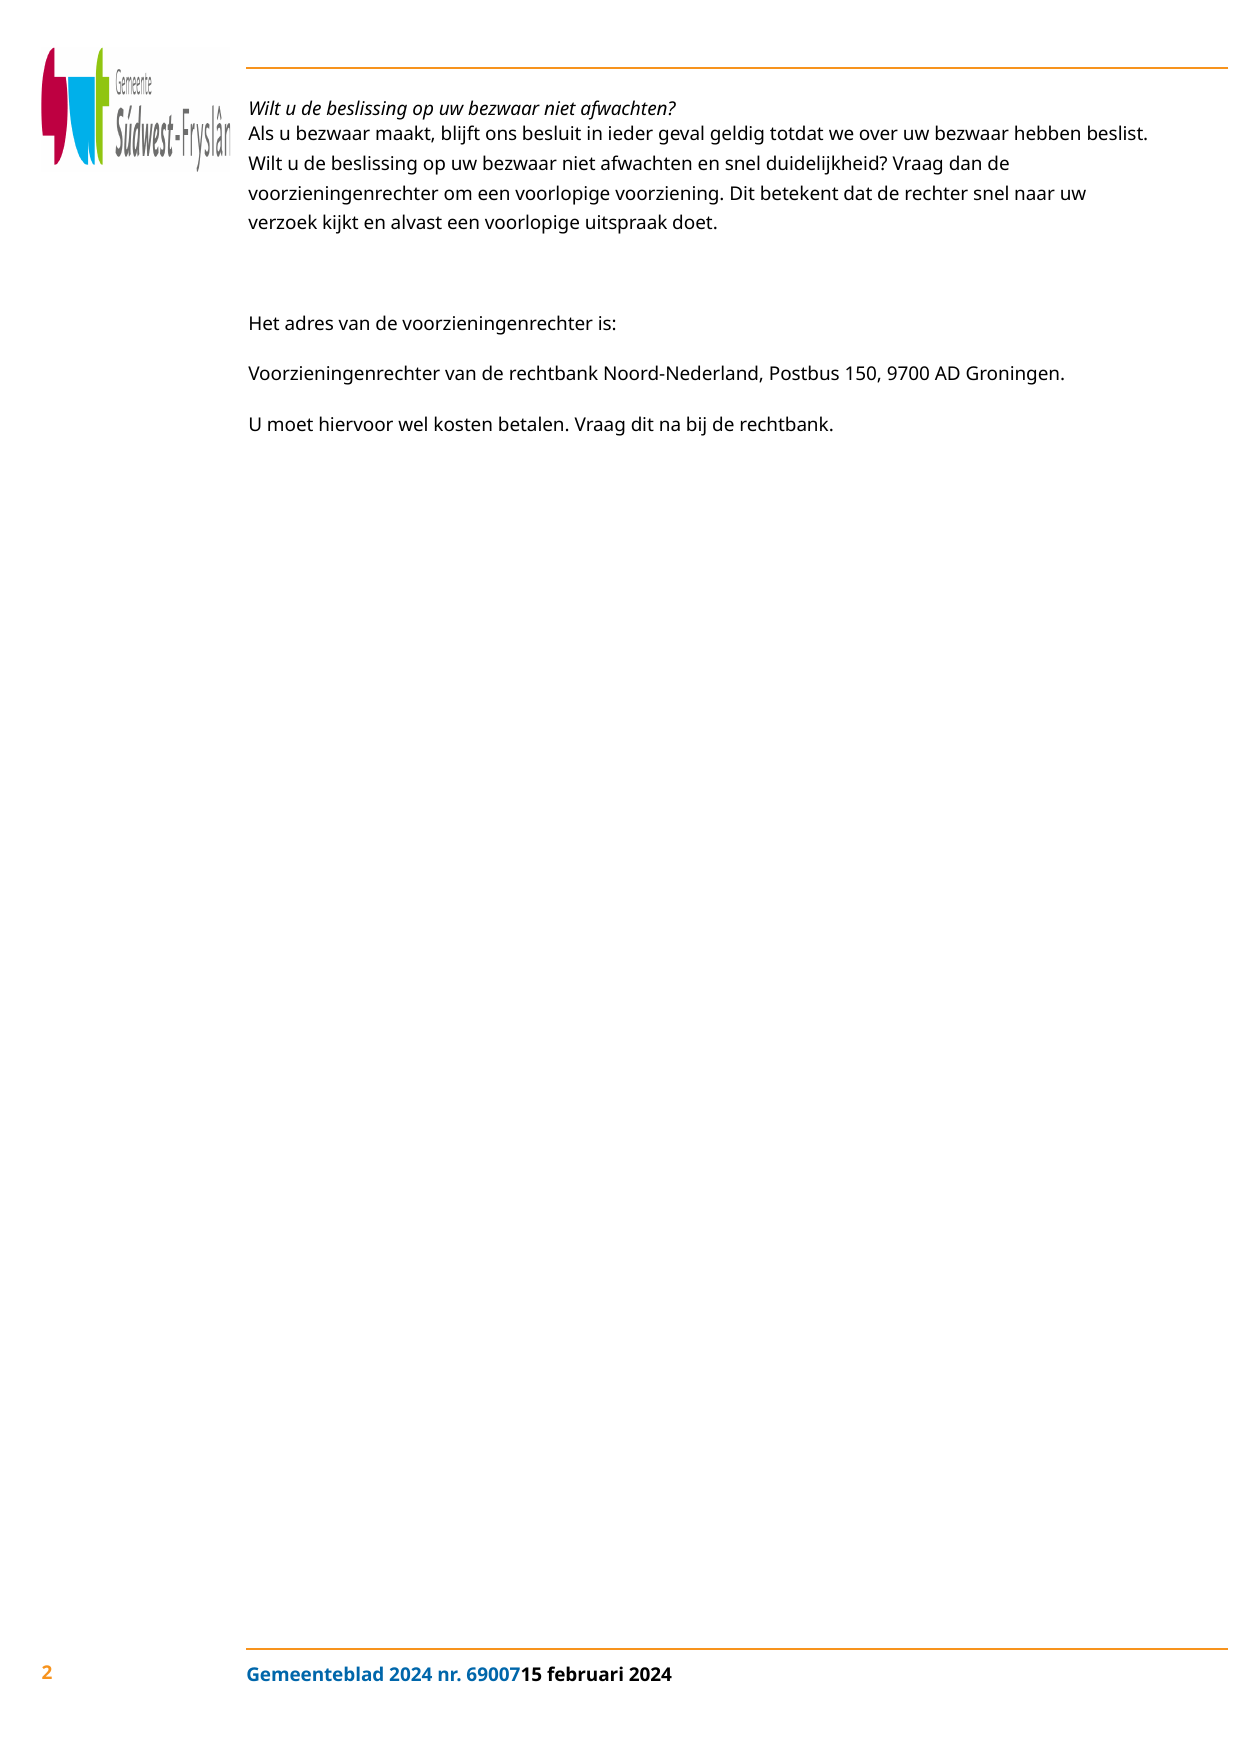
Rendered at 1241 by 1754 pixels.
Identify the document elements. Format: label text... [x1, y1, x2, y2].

text Als u bezwaar maakt, blijft ons besluit in ieder geval geldig totdat we over uw bezwaar hebben beslist. Wilt u de beslissing op uw bezwaar niet afwachten en snel duidelijkheid? Vraag dan de voorzieningenrechter om een voorlopige voorziening. Dit betekent dat de rechter snel naar uw verzoek kijkt en alvast een voorlopige uitspraak doet. [248, 121, 1152, 235]
text Wilt u de beslissing op uw bezwaar niet afwachten? [248, 95, 1152, 121]
text Voorzieningenrechter van de rechtbank Noord-Nederland, Postbus 150, 9700 AD Groningen. [248, 361, 1152, 386]
text U moet hiervoor wel kosten betalen. Vraag dit na bij de rechtbank. [248, 411, 1152, 437]
text Het adres van de voorzieningenrechter is: [248, 310, 1152, 336]
picture [41, 47, 231, 172]
